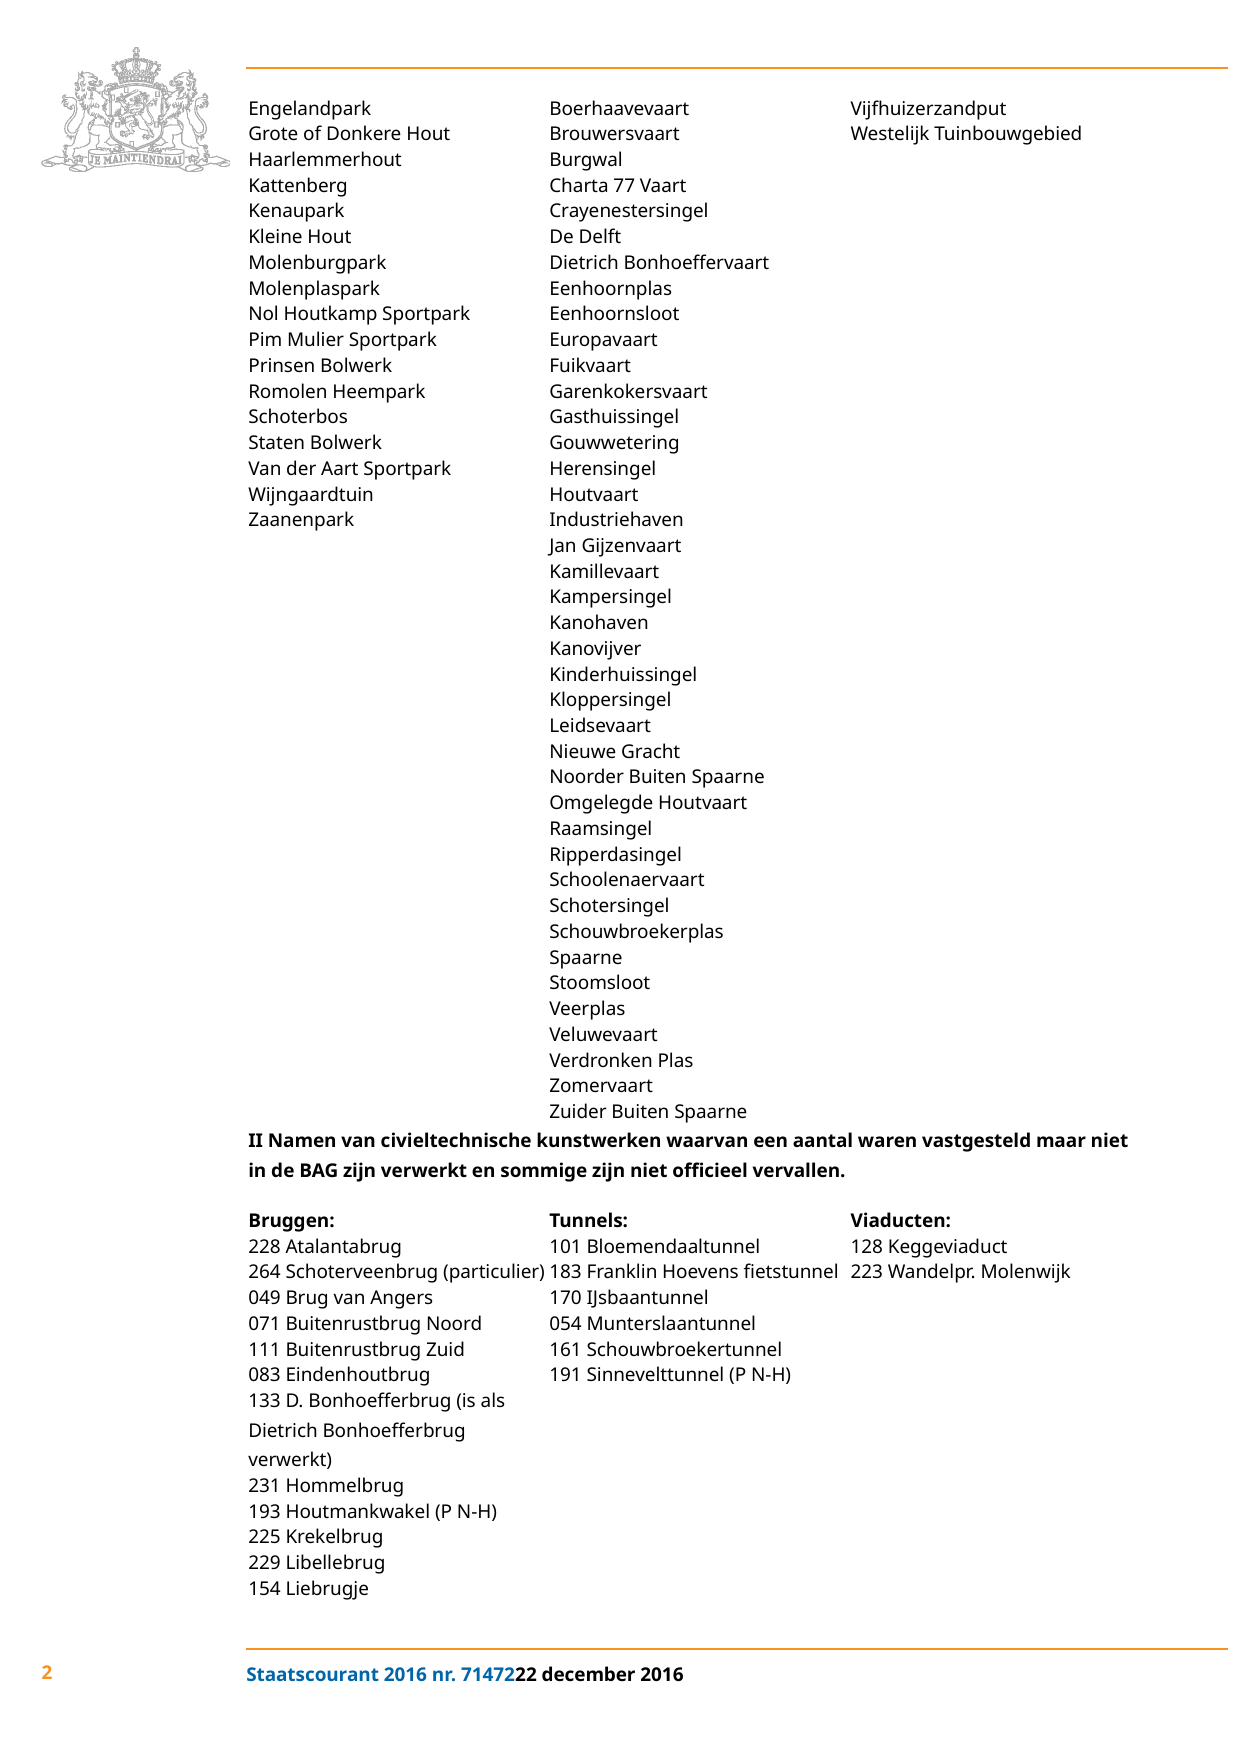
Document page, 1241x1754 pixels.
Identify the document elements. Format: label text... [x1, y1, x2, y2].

table_cell Veluwevaart [549, 1021, 850, 1047]
table_cell [850, 1362, 1152, 1387]
table_cell Zuider Buiten Spaarne [549, 1098, 850, 1124]
table_cell Fuikvaart [549, 352, 850, 378]
table_cell [850, 1575, 1152, 1601]
table_cell [850, 1098, 1152, 1124]
table_cell [850, 249, 1152, 275]
table_cell [248, 970, 549, 995]
table_cell [850, 558, 1152, 584]
table_cell Veerplas [549, 995, 850, 1021]
table_cell [850, 918, 1152, 944]
table_cell Zomervaart [549, 1073, 850, 1098]
table_cell Kanohaven [549, 609, 850, 635]
table_cell Haarlemmerhout [248, 146, 549, 172]
table_cell [850, 404, 1152, 429]
table_cell [850, 867, 1152, 892]
table_cell [850, 661, 1152, 687]
table_cell [850, 1472, 1152, 1498]
table_cell [850, 275, 1152, 301]
table_cell Wijngaardtuin [248, 481, 549, 506]
table_cell Nieuwe Gracht [549, 738, 850, 764]
table_cell Stoomsloot [549, 970, 850, 995]
table_cell [248, 635, 549, 661]
table_cell Brouwersvaart [549, 121, 850, 146]
table_cell Staten Bolwerk [248, 429, 549, 455]
table_cell Kinderhuissingel [549, 661, 850, 687]
table_cell Eenhoornsloot [549, 301, 850, 326]
table_cell [850, 172, 1152, 198]
table_cell Kattenberg [248, 172, 549, 198]
table_cell [549, 1472, 850, 1498]
table_cell [850, 995, 1152, 1021]
table_cell 170 IJsbaantunnel [549, 1285, 850, 1310]
table_cell Engelandpark [248, 95, 549, 121]
table_cell Vijfhuizerzandput [850, 95, 1152, 121]
table_cell Ripperdasingel [549, 841, 850, 867]
table_cell Garenkokersvaart [549, 378, 850, 403]
table_cell Burgwal [549, 146, 850, 172]
table_cell 111 Buitenrustbrug Zuid [248, 1336, 549, 1362]
table_header Bruggen: [248, 1207, 549, 1233]
table_cell [248, 1098, 549, 1124]
table_cell [248, 995, 549, 1021]
table_cell 128 Keggeviaduct [850, 1233, 1152, 1259]
table_cell Kleine Hout [248, 224, 549, 249]
table_cell Houtvaart [549, 481, 850, 506]
table_cell Herensingel [549, 455, 850, 481]
table_cell [850, 1388, 1152, 1472]
table_cell Schouwbroekerplas [549, 918, 850, 944]
table_cell [549, 1550, 850, 1575]
table_cell [850, 455, 1152, 481]
table_cell [248, 1073, 549, 1098]
table_cell [850, 429, 1152, 455]
table_cell [549, 1575, 850, 1601]
table_cell [850, 1073, 1152, 1098]
table_cell Leidsevaart [549, 712, 850, 738]
table_cell 133 D. Bonhoefferbrug (is als Dietrich Bonhoefferbrug verwerkt) [248, 1388, 549, 1472]
table_cell [850, 1336, 1152, 1362]
table_cell [850, 944, 1152, 969]
table_cell Industriehaven [549, 506, 850, 532]
table_cell [850, 378, 1152, 403]
table_cell Pim Mulier Sportpark [248, 326, 549, 352]
table_cell [850, 893, 1152, 918]
table_cell [850, 1524, 1152, 1549]
table_cell Zaanenpark [248, 506, 549, 532]
table_cell Schoterbos [248, 404, 549, 429]
table_cell 083 Eindenhoutbrug [248, 1362, 549, 1387]
table_cell [850, 712, 1152, 738]
table_cell 101 Bloemendaaltunnel [549, 1233, 850, 1259]
table_cell [850, 764, 1152, 789]
table_cell [248, 893, 549, 918]
table_cell [850, 301, 1152, 326]
table_cell [850, 815, 1152, 841]
table_cell Grote of Donkere Hout [248, 121, 549, 146]
table_cell Schotersingel [549, 893, 850, 918]
table_cell 054 Munterslaantunnel [549, 1310, 850, 1336]
table_cell Kloppersingel [549, 687, 850, 712]
table_cell [248, 790, 549, 815]
table_cell [850, 687, 1152, 712]
table_cell 191 Sinnevelttunnel (P N-H) [549, 1362, 850, 1387]
table_cell [850, 1498, 1152, 1524]
table_cell Gasthuissingel [549, 404, 850, 429]
table_cell [248, 584, 549, 609]
table_cell 228 Atalantabrug [248, 1233, 549, 1259]
table_cell Boerhaavevaart [549, 95, 850, 121]
table_cell 154 Liebrugje [248, 1575, 549, 1601]
table_cell Romolen Heempark [248, 378, 549, 403]
table_cell Prinsen Bolwerk [248, 352, 549, 378]
table_cell [850, 738, 1152, 764]
table_cell [248, 558, 549, 584]
table_cell Molenplaspark [248, 275, 549, 301]
table_header Tunnels: [549, 1207, 850, 1233]
table_cell [549, 1524, 850, 1549]
table_cell [850, 146, 1152, 172]
table_cell 264 Schoterveenbrug (particulier) [248, 1259, 549, 1284]
table_cell [248, 687, 549, 712]
table_cell [248, 918, 549, 944]
table_cell [248, 867, 549, 892]
table_cell [248, 1021, 549, 1047]
table_cell [248, 609, 549, 635]
table_cell [549, 1498, 850, 1524]
table_cell [850, 506, 1152, 532]
table_cell Molenburgpark [248, 249, 549, 275]
table_cell [248, 738, 549, 764]
table_cell [850, 326, 1152, 352]
table_cell 231 Hommelbrug [248, 1472, 549, 1498]
table_cell De Delft [549, 224, 850, 249]
table_cell 229 Libellebrug [248, 1550, 549, 1575]
table_cell [549, 1388, 850, 1472]
table_cell [850, 609, 1152, 635]
table_cell 071 Buitenrustbrug Noord [248, 1310, 549, 1336]
table_cell Jan Gijzenvaart [549, 532, 850, 558]
table_cell [850, 224, 1152, 249]
picture [41, 47, 231, 172]
table_cell [850, 352, 1152, 378]
table_cell [248, 841, 549, 867]
table_cell 193 Houtmankwakel (P N-H) [248, 1498, 549, 1524]
table_cell [850, 198, 1152, 223]
table_cell Omgelegde Houtvaart [549, 790, 850, 815]
table_cell Gouwwetering [549, 429, 850, 455]
table_cell Van der Aart Sportpark [248, 455, 549, 481]
table_cell [248, 1047, 549, 1072]
text II Namen van civieltechnische kunstwerken waarvan een aantal waren vastgesteld maar niet in de BAG zijn verwerkt en sommige zijn niet officieel vervallen. [248, 1127, 1152, 1182]
table_cell Verdronken Plas [549, 1047, 850, 1072]
table_cell [248, 712, 549, 738]
table_cell [248, 661, 549, 687]
table_cell Crayenestersingel [549, 198, 850, 223]
table_cell Dietrich Bonhoeffervaart [549, 249, 850, 275]
table_cell Nol Houtkamp Sportpark [248, 301, 549, 326]
table_cell [248, 944, 549, 969]
table_cell [850, 532, 1152, 558]
table_cell [850, 635, 1152, 661]
table_cell Eenhoornplas [549, 275, 850, 301]
table_cell [850, 970, 1152, 995]
table_cell [850, 481, 1152, 506]
table_cell [850, 841, 1152, 867]
table_cell [850, 1047, 1152, 1072]
table_cell [850, 1021, 1152, 1047]
table_cell Westelijk Tuinbouwgebied [850, 121, 1152, 146]
table_cell Kanovijver [549, 635, 850, 661]
table_cell [248, 815, 549, 841]
table_cell [850, 790, 1152, 815]
table_cell [850, 1310, 1152, 1336]
table_cell Spaarne [549, 944, 850, 969]
table_cell [248, 532, 549, 558]
table_cell Charta 77 Vaart [549, 172, 850, 198]
table_cell [850, 1550, 1152, 1575]
table_cell [850, 584, 1152, 609]
table_cell Raamsingel [549, 815, 850, 841]
table_cell Noorder Buiten Spaarne [549, 764, 850, 789]
table_cell 183 Franklin Hoevens fietstunnel [549, 1259, 850, 1284]
table_cell 049 Brug van Angers [248, 1285, 549, 1310]
table_cell [850, 1285, 1152, 1310]
table_cell Schoolenaervaart [549, 867, 850, 892]
table_cell Kenaupark [248, 198, 549, 223]
table_cell 225 Krekelbrug [248, 1524, 549, 1549]
table_cell 223 Wandelpr. Molenwijk [850, 1259, 1152, 1284]
table_header Viaducten: [850, 1207, 1152, 1233]
table_cell 161 Schouwbroekertunnel [549, 1336, 850, 1362]
table_cell [248, 764, 549, 789]
table_cell Kamillevaart [549, 558, 850, 584]
table_cell Kampersingel [549, 584, 850, 609]
table_cell Europavaart [549, 326, 850, 352]
